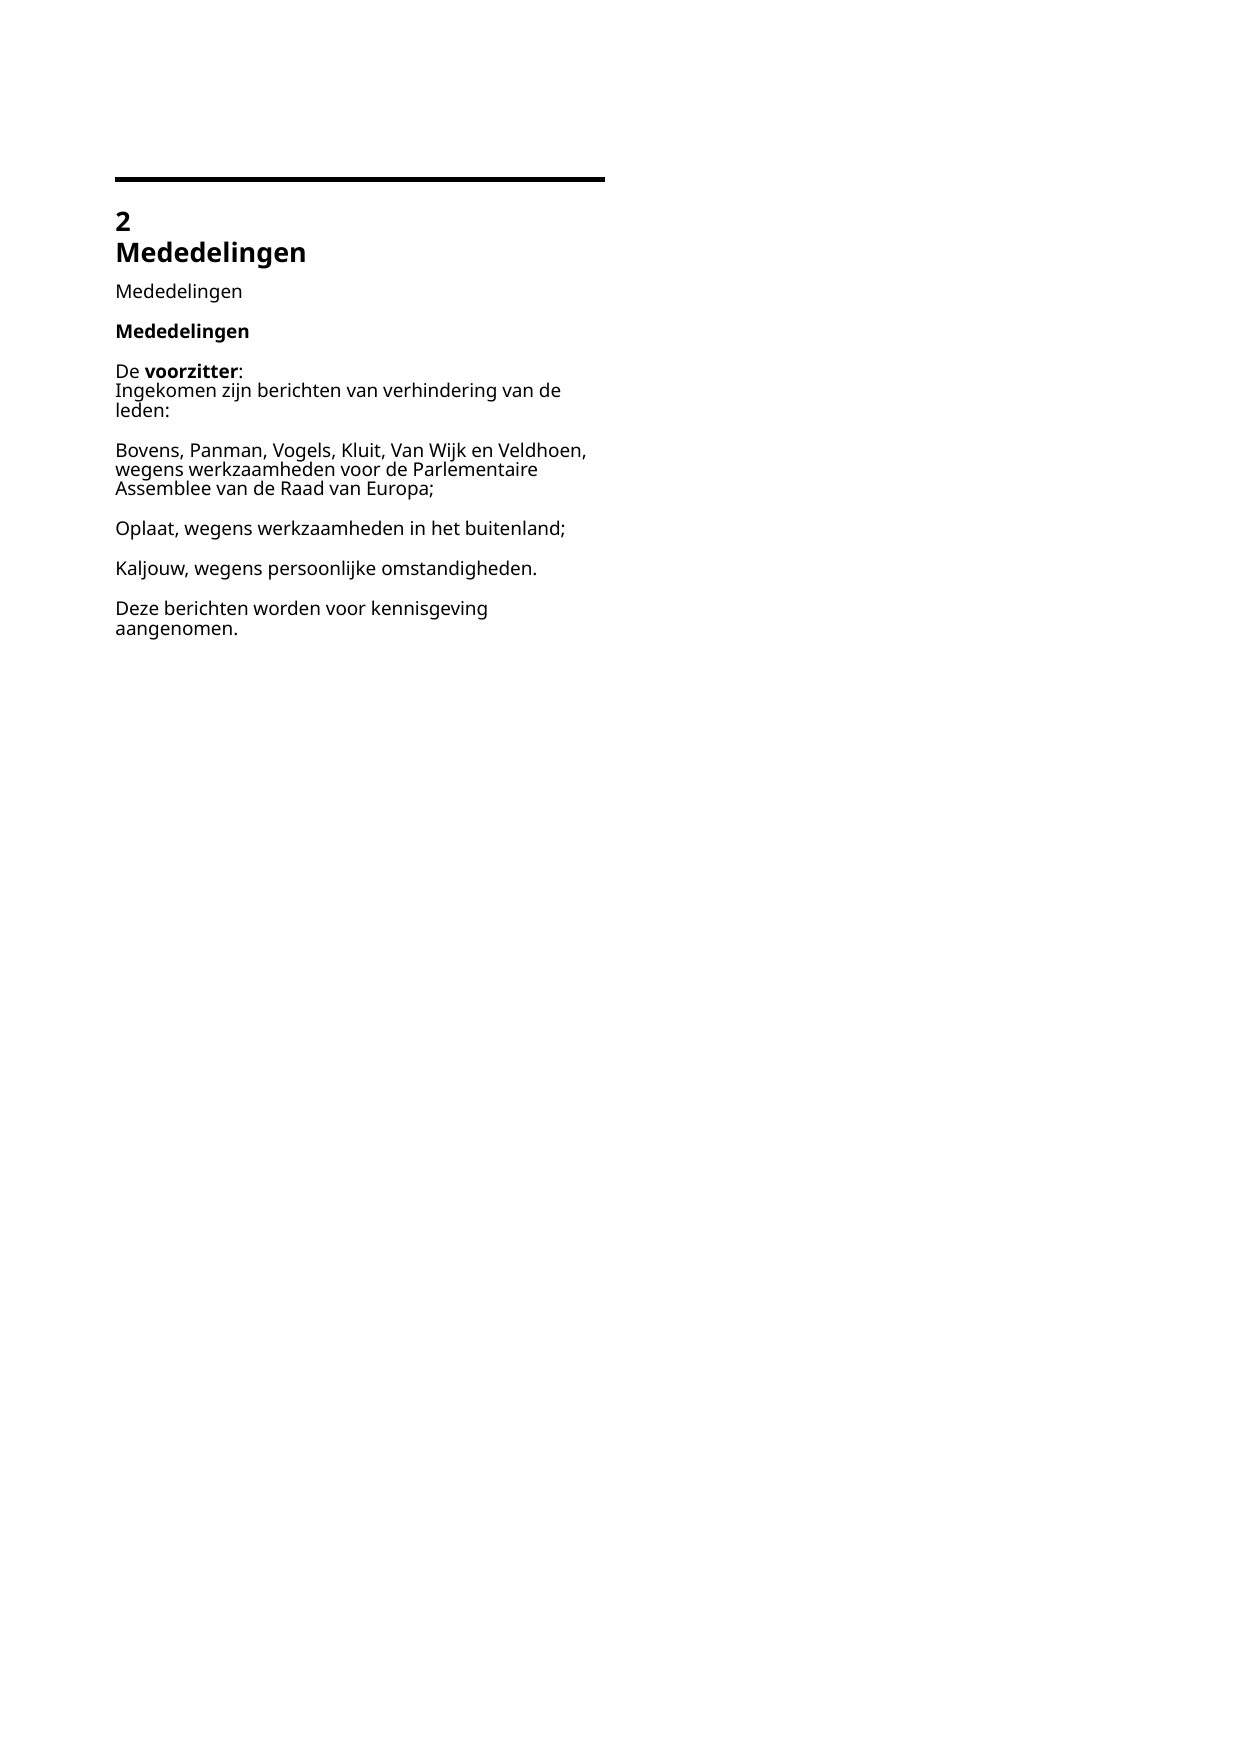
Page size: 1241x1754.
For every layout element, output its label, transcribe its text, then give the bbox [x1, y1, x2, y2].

text Bovens, Panman, Vogels, Kluit, Van Wijk en Veldhoen, wegens werkzaamheden voor de Parlementaire Assemblee van de Raad van Europa; [115, 442, 605, 499]
text Oplaat, wegens werkzaamheden in het buitenland; [115, 520, 605, 539]
text De voorzitter: [115, 363, 605, 382]
text Mededelingen [115, 323, 605, 342]
text 2 [115, 203, 605, 239]
text Deze berichten worden voor kennisgeving aangenomen. [115, 600, 605, 639]
text Mededelingen [115, 239, 605, 283]
text Ingekomen zijn berichten van verhindering van de leden: [115, 382, 605, 421]
text Kaljouw, wegens persoonlijke omstandigheden. [115, 560, 605, 580]
text Mededelingen [115, 283, 605, 302]
